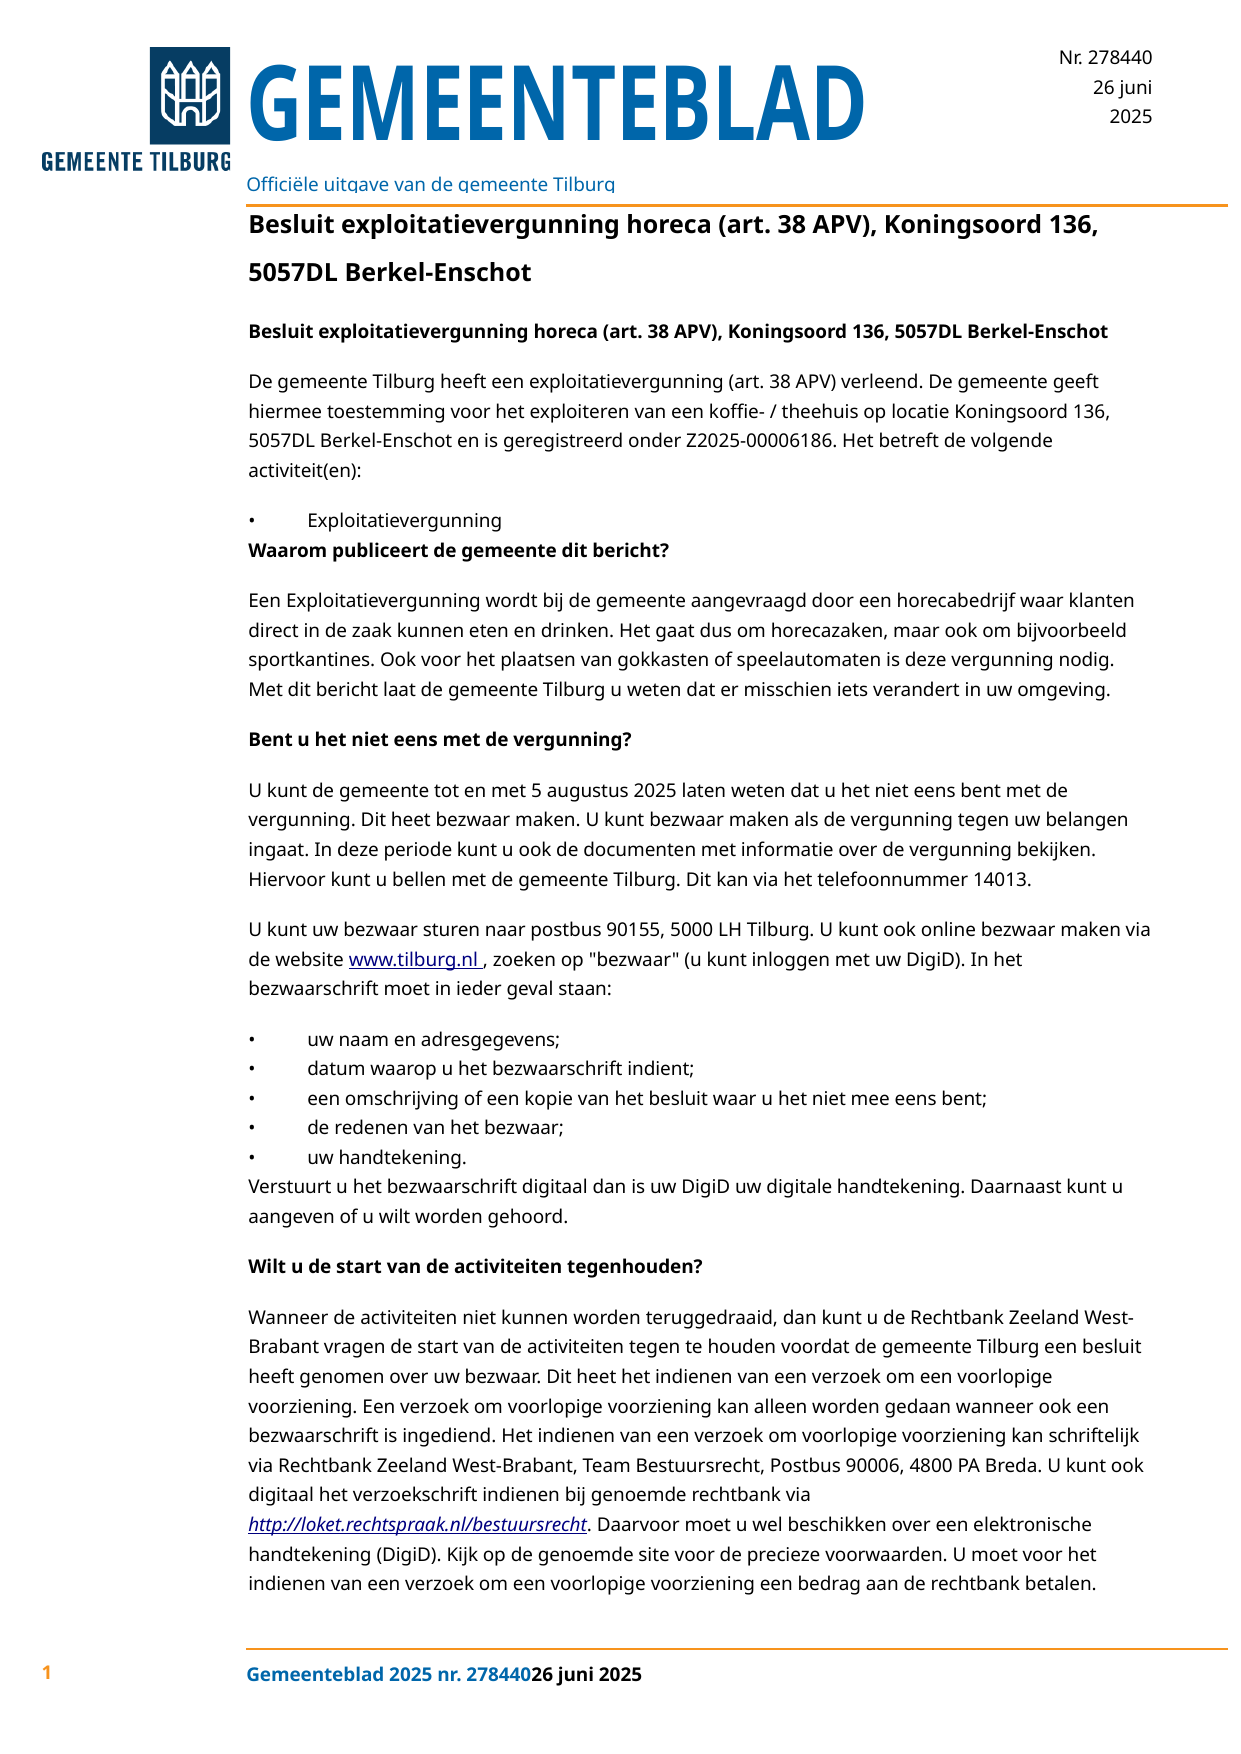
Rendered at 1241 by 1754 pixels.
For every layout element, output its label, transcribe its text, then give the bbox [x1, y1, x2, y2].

text Bent u het niet eens met de vergunning? [248, 727, 1152, 752]
text Besluit exploitatievergunning horeca (art. 38 APV), Koningsoord 136, 5057DL Berkel-Enschot [248, 207, 1152, 288]
text Wanneer de activiteiten niet kunnen worden teruggedraaid, dan kunt u de Rechtbank Zeeland West-Brabant vragen de start van de activiteiten tegen te houden voordat de gemeente Tilburg een besluit heeft genomen over uw bezwaar. Dit heet het indienen van een verzoek om een voorlopige voorziening. Een verzoek om voorlopige voorziening kan alleen worden gedaan wanneer ook een bezwaarschrift is ingediend. Het indienen van een verzoek om voorlopige voorziening kan schriftelijk via Rechtbank Zeeland West-Brabant, Team Bestuursrecht, Postbus 90006, 4800 PA Breda. U kunt ook digitaal het verzoekschrift indienen bij genoemde rechtbank via http://loket.rechtspraak.nl/bestuursrecht. Daarvoor moet u wel beschikken over een elektronische handtekening (DigiD). Kijk op de genoemde site voor de precieze voorwaarden. U moet voor het indienen van een verzoek om een voorlopige voorziening een bedrag aan de rechtbank betalen. [248, 1304, 1152, 1596]
list uw naam en adresgegevens; [248, 1026, 1152, 1052]
text Wilt u de start van de activiteiten tegenhouden? [248, 1254, 1152, 1279]
picture [41, 47, 231, 172]
list een omschrijving of een kopie van het besluit waar u het niet mee eens bent; [248, 1085, 1152, 1111]
list Exploitatievergunning [248, 507, 1152, 533]
list datum waarop u het bezwaarschrift indient; [248, 1055, 1152, 1081]
text Besluit exploitatievergunning horeca (art. 38 APV), Koningsoord 136, 5057DL Berkel-Enschot [248, 318, 1152, 344]
text De gemeente Tilburg heeft een exploitatievergunning (art. 38 APV) verleend. De gemeente geeft hiermee toestemming voor het exploiteren van een koffie- / theehuis op locatie Koningsoord 136, 5057DL Berkel-Enschot en is geregistreerd onder Z2025-00006186. Het betreft de volgende activiteit(en): [248, 368, 1152, 483]
text Waarom publiceert de gemeente dit bericht? [248, 537, 1152, 563]
text Verstuurt u het bezwaarschrift digitaal dan is uw DigiD uw digitale handtekening. Daarnaast kunt u aangeven of u wilt worden gehoord. [248, 1174, 1152, 1229]
text U kunt de gemeente tot en met 5 augustus 2025 laten weten dat u het niet eens bent met de vergunning. Dit heet bezwaar maken. U kunt bezwaar maken als de vergunning tegen uw belangen ingaat. In deze periode kunt u ook de documenten met informatie over de vergunning bekijken. Hiervoor kunt u bellen met de gemeente Tilburg. Dit kan via het telefoonnummer 14013. [248, 777, 1152, 892]
list uw handtekening. [248, 1144, 1152, 1170]
list de redenen van het bezwaar; [248, 1114, 1152, 1140]
text Een Exploitatievergunning wordt bij de gemeente aangevraagd door een horecabedrijf waar klanten direct in de zaak kunnen eten en drinken. Het gaat dus om horecazaken, maar ook om bijvoorbeeld sportkantines. Ook voor het plaatsen van gokkasten of speelautomaten is deze vergunning nodig. Met dit bericht laat de gemeente Tilburg u weten dat er misschien iets verandert in uw omgeving. [248, 587, 1152, 702]
text U kunt uw bezwaar sturen naar postbus 90155, 5000 LH Tilburg. U kunt ook online bezwaar maken via de website www.tilburg.nl , zoeken op "bezwaar" (u kunt inloggen met uw DigiD). In het bezwaarschrift moet in ieder geval staan: [248, 916, 1152, 1001]
